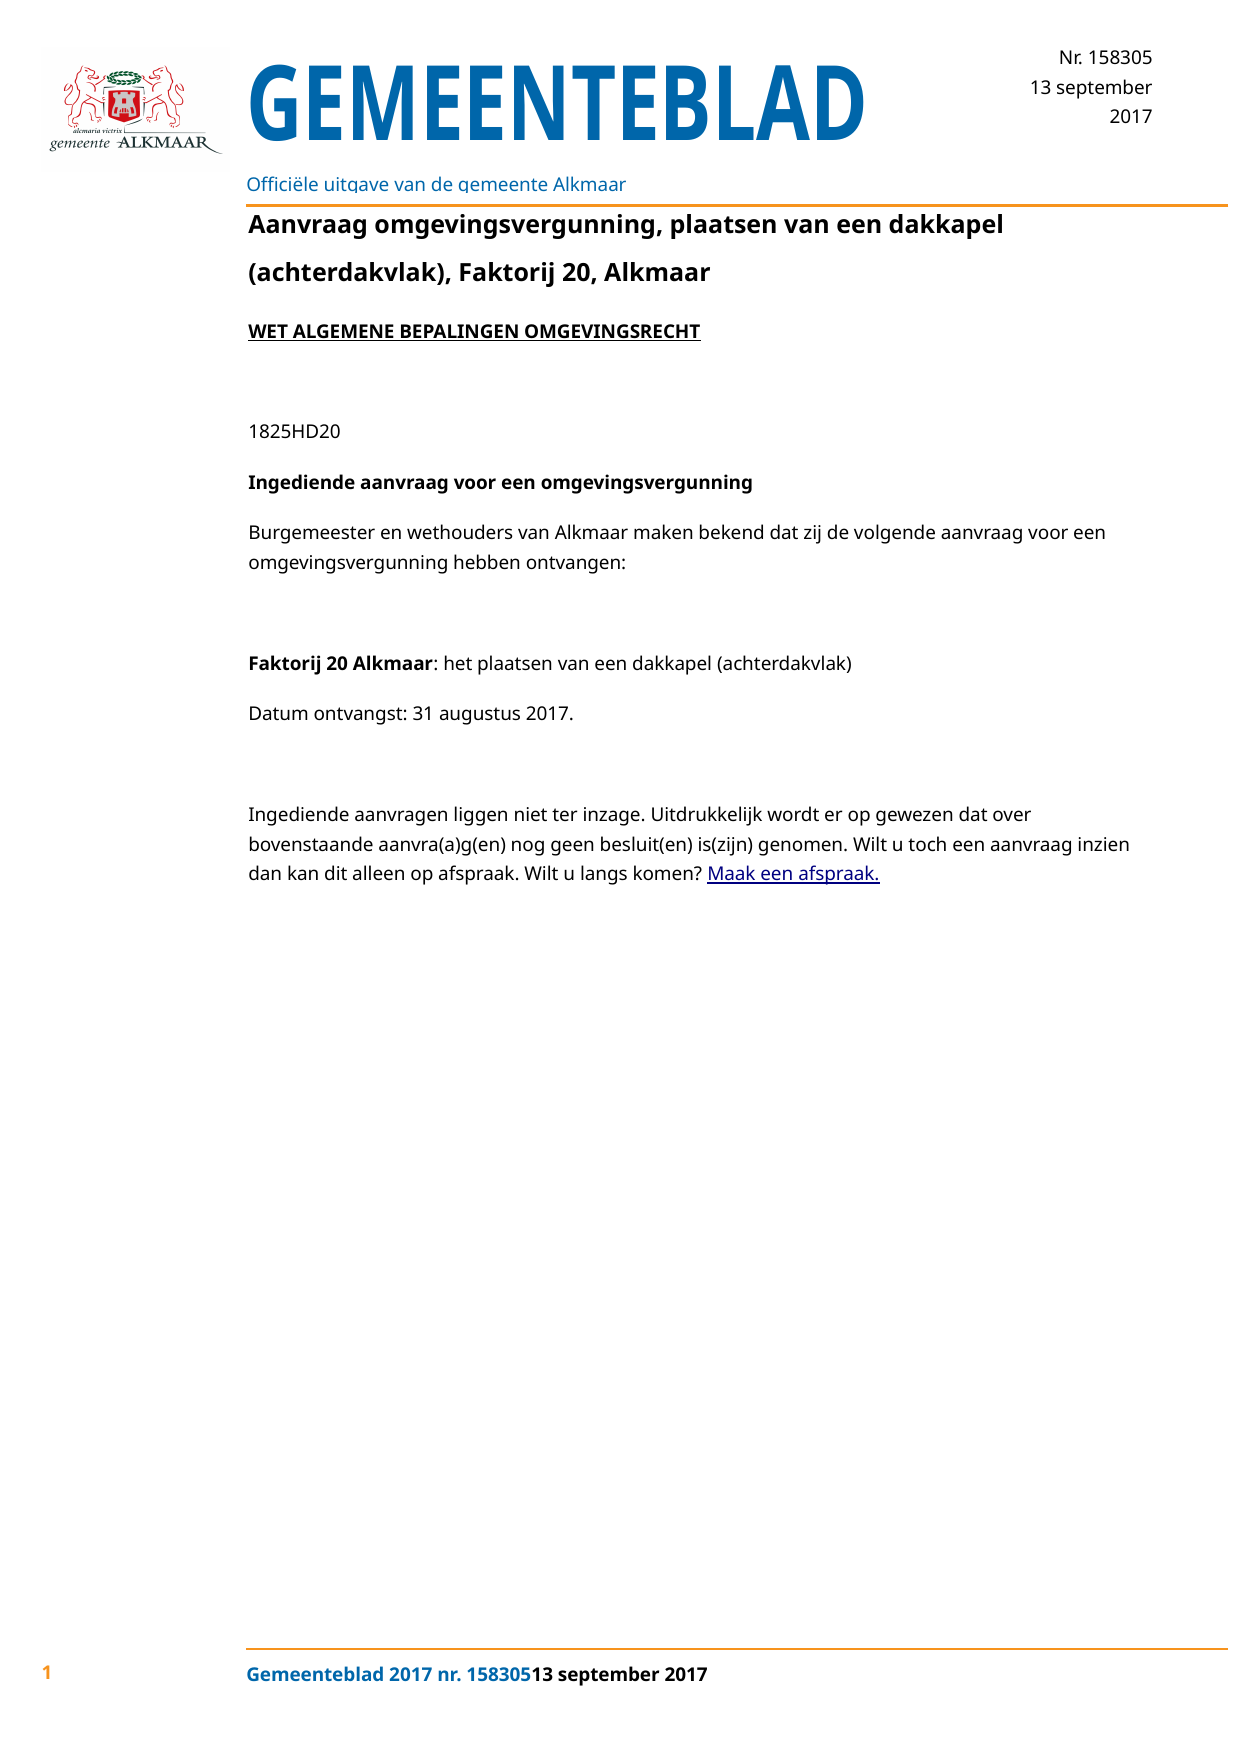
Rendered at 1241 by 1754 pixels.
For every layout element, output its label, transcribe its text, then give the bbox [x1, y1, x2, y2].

text Aanvraag omgevingsvergunning, plaatsen van een dakkapel (achterdakvlak), Faktorij 20, Alkmaar [248, 207, 1152, 288]
text Faktorij 20 Alkmaar: het plaatsen van een dakkapel (achterdakvlak) [248, 650, 1152, 676]
picture [41, 47, 231, 172]
text Ingediende aanvraag voor een omgevingsvergunning [248, 469, 1152, 495]
text 1825HD20 [248, 419, 1152, 444]
text Ingediende aanvragen liggen niet ter inzage. Uitdrukkelijk wordt er op gewezen dat over bovenstaande aanvra(a)g(en) nog geen besluit(en) is(zijn) genomen. Wilt u toch een aanvraag inzien dan kan dit alleen op afspraak. Wilt u langs komen? Maak een afspraak. [248, 801, 1152, 886]
text Burgemeester en wethouders van Alkmaar maken bekend dat zij de volgende aanvraag voor een omgevingsvergunning hebben ontvangen: [248, 519, 1152, 575]
text Datum ontvangst: 31 augustus 2017. [248, 700, 1152, 726]
text WET ALGEMENE BEPALINGEN OMGEVINGSRECHT [248, 318, 1152, 344]
